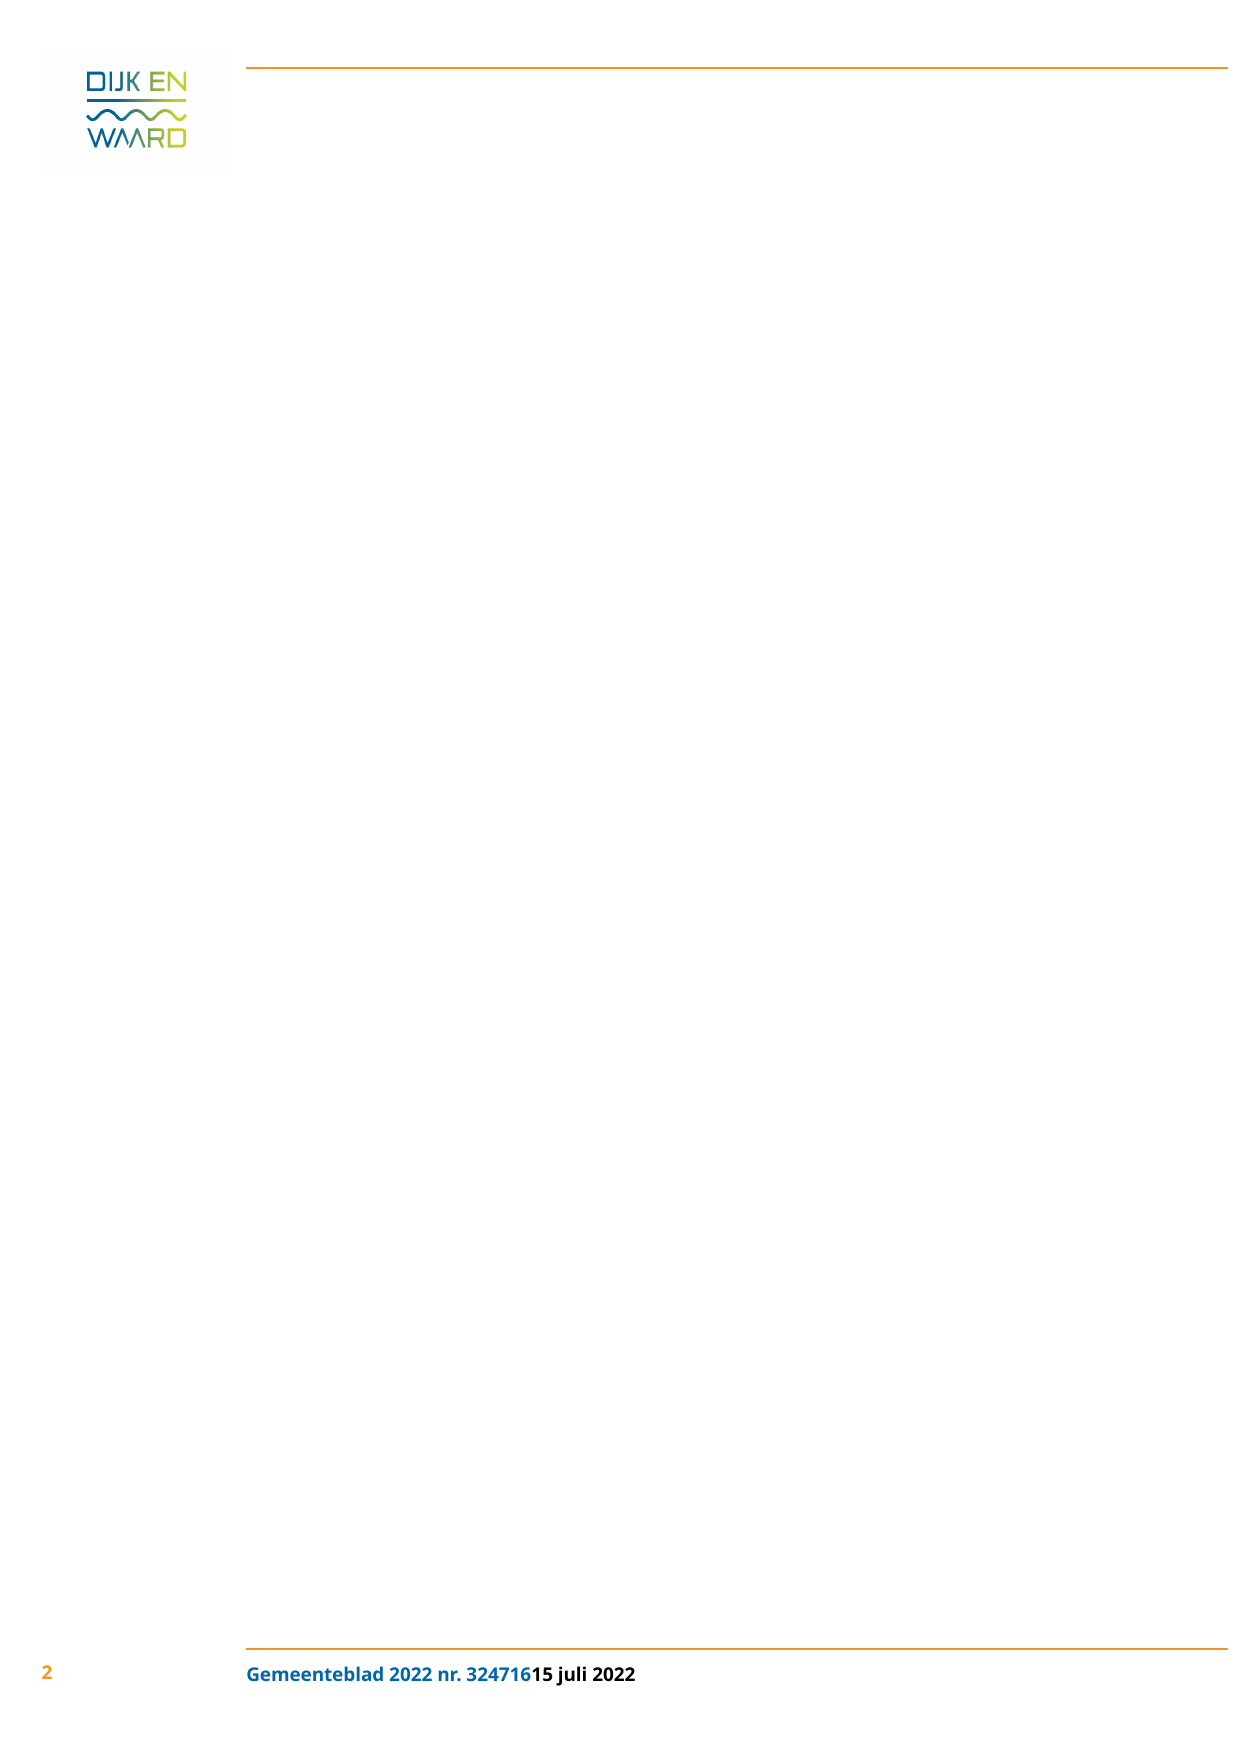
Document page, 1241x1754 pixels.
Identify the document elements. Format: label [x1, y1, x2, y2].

picture [41, 47, 231, 172]
